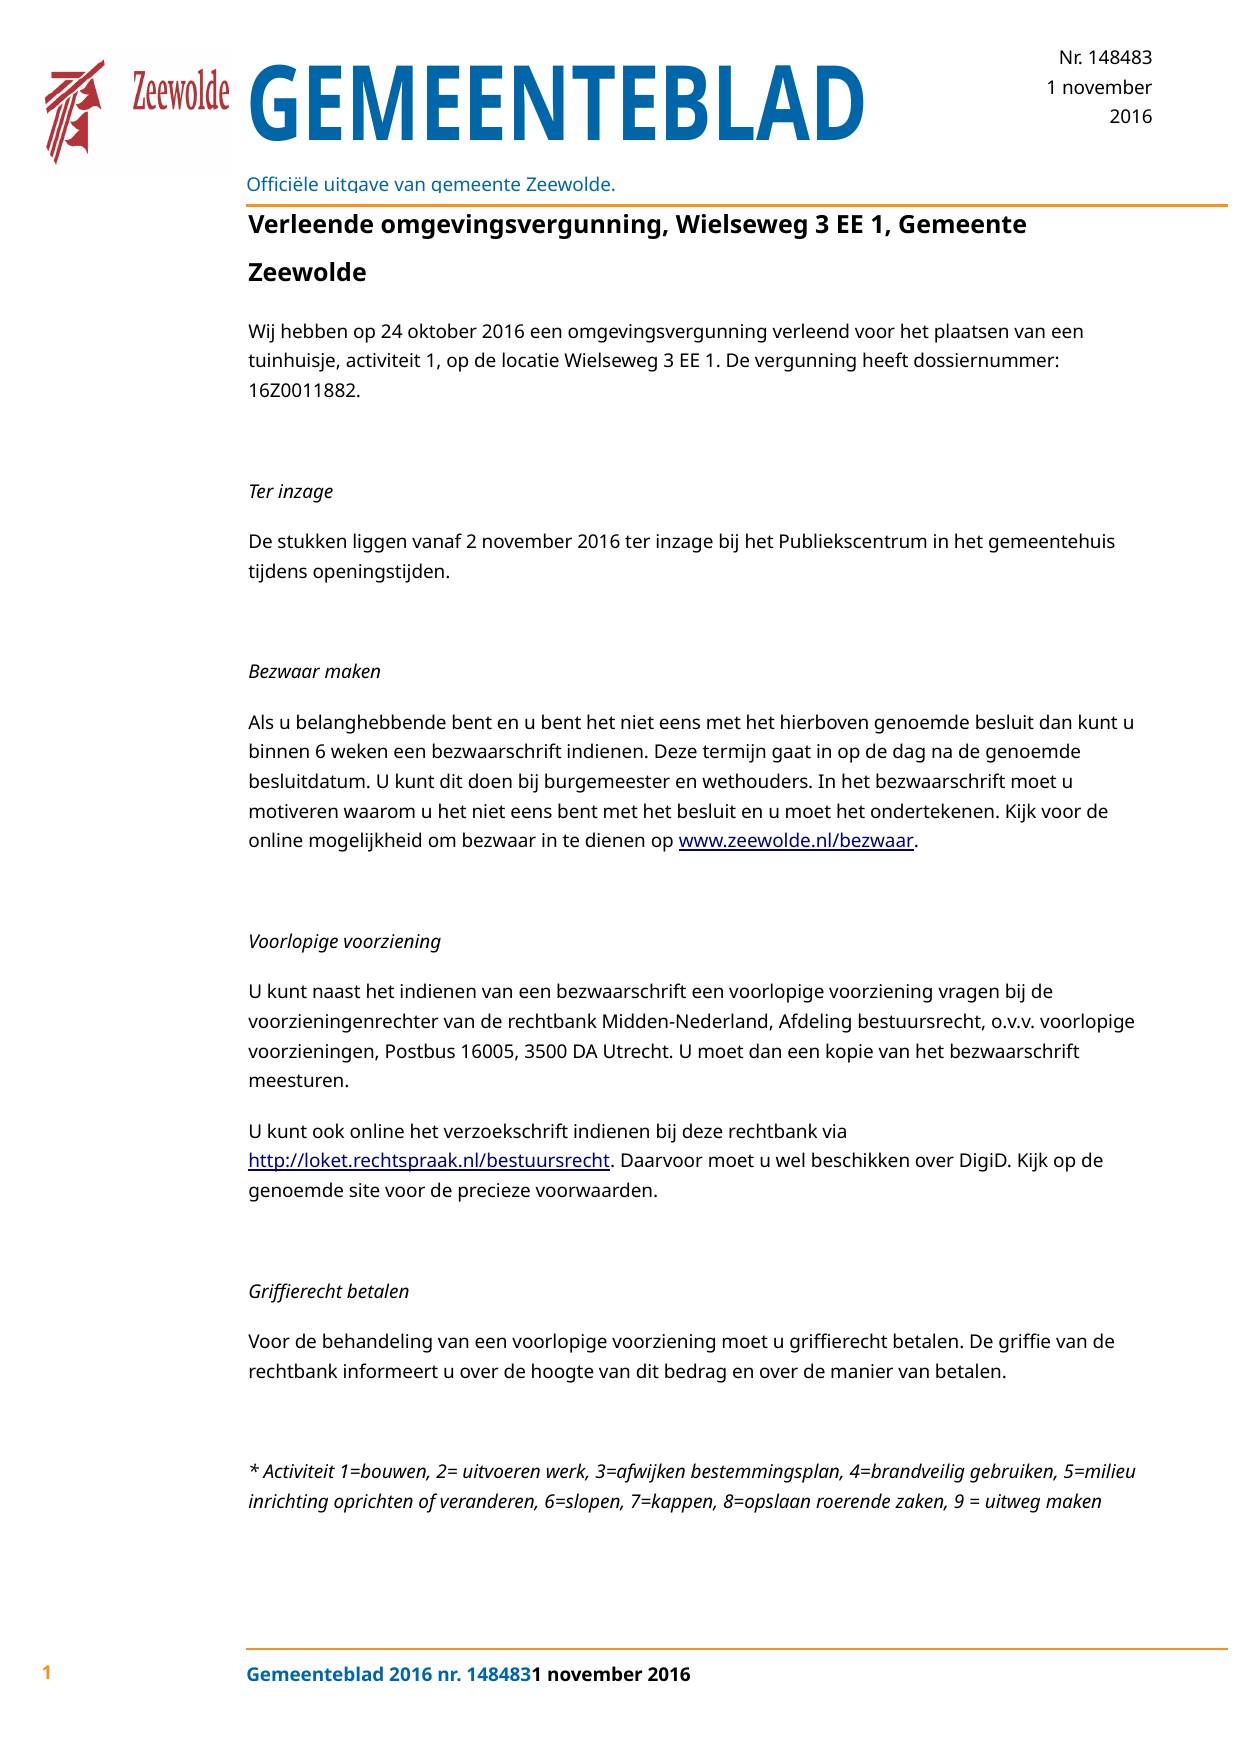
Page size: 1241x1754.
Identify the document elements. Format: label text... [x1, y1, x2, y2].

text * Activiteit 1=bouwen, 2= uitvoeren werk, 3=afwijken bestemmingsplan, 4=brandveilig gebruiken, 5=milieu inrichting oprichten of veranderen, 6=slopen, 7=kappen, 8=opslaan roerende zaken, 9 = uitweg maken [248, 1459, 1152, 1514]
text Voor de behandeling van een voorlopige voorziening moet u griffierecht betalen. De griffie van de rechtbank informeert u over de hoogte van dit bedrag en over de manier van betalen. [248, 1328, 1152, 1384]
text Ter inzage [248, 478, 1152, 504]
text Verleende omgevingsvergunning, Wielseweg 3 EE 1, Gemeente Zeewolde [248, 207, 1152, 288]
picture [41, 47, 231, 172]
text De stukken liggen vanaf 2 november 2016 ter inzage bij het Publiekscentrum in het gemeentehuis tijdens openingstijden. [248, 528, 1152, 584]
text Voorlopige voorziening [248, 928, 1152, 954]
text Wij hebben op 24 oktober 2016 een omgevingsvergunning verleend voor het plaatsen van een tuinhuisje, activiteit 1, op de locatie Wielseweg 3 EE 1. De vergunning heeft dossiernummer: 16Z0011882. [248, 318, 1152, 403]
text Griffierecht betalen [248, 1278, 1152, 1304]
text U kunt naast het indienen van een bezwaarschrift een voorlopige voorziening vragen bij de voorzieningenrechter van de rechtbank Midden-Nederland, Afdeling bestuursrecht, o.v.v. voorlopige voorzieningen, Postbus 16005, 3500 DA Utrecht. U moet dan een kopie van het bezwaarschrift meesturen. [248, 979, 1152, 1093]
text Bezwaar maken [248, 659, 1152, 684]
text U kunt ook online het verzoekschrift indienen bij deze rechtbank via http://loket.rechtspraak.nl/bestuursrecht. Daarvoor moet u wel beschikken over DigiD. Kijk op de genoemde site voor de precieze voorwaarden. [248, 1118, 1152, 1203]
text Als u belanghebbende bent en u bent het niet eens met het hierboven genoemde besluit dan kunt u binnen 6 weken een bezwaarschrift indienen. Deze termijn gaat in op de dag na de genoemde besluitdatum. U kunt dit doen bij burgemeester en wethouders. In het bezwaarschrift moet u motiveren waarom u het niet eens bent met het besluit en u moet het ondertekenen. Kijk voor de online mogelijkheid om bezwaar in te dienen op www.zeewolde.nl/bezwaar. [248, 709, 1152, 853]
